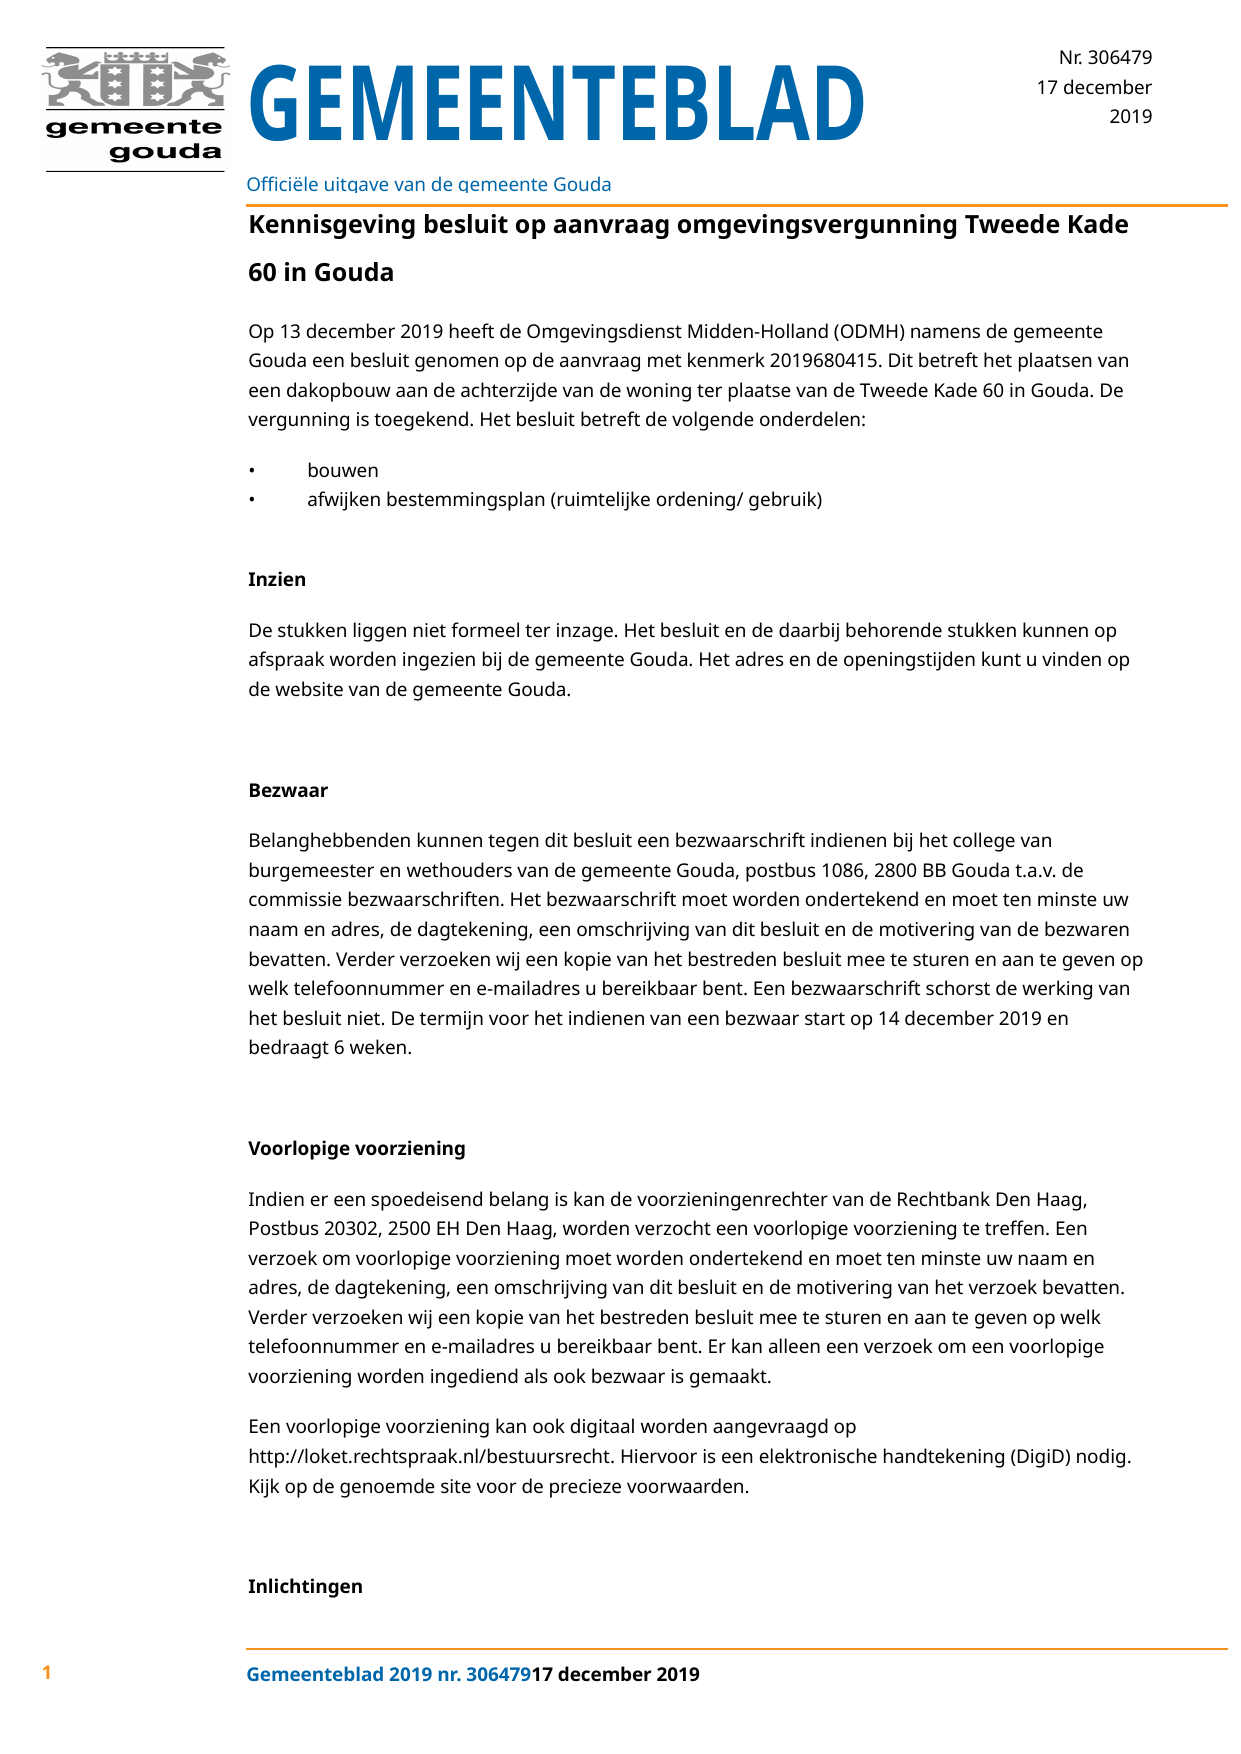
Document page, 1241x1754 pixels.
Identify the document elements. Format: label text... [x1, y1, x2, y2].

text Op 13 december 2019 heeft de Omgevingsdienst Midden-Holland (ODMH) namens de gemeente Gouda een besluit genomen op de aanvraag met kenmerk 2019680415. Dit betreft het plaatsen van een dakopbouw aan de achterzijde van de woning ter plaatse van de Tweede Kade 60 in Gouda. De vergunning is toegekend. Het besluit betreft de volgende onderdelen: [248, 318, 1152, 432]
text Voorlopige voorziening [248, 1135, 1152, 1161]
text Indien er een spoedeisend belang is kan de voorzieningenrechter van de Rechtbank Den Haag, Postbus 20302, 2500 EH Den Haag, worden verzocht een voorlopige voorziening te treffen. Een verzoek om voorlopige voorziening moet worden ondertekend en moet ten minste uw naam en adres, de dagtekening, een omschrijving van dit besluit en de motivering van het verzoek bevatten. Verder verzoeken wij een kopie van het bestreden besluit mee te sturen en aan te geven op welk telefoonnummer en e-mailadres u bereikbaar bent. Er kan alleen een verzoek om een voorlopige voorziening worden ingediend als ook bezwaar is gemaakt. [248, 1186, 1152, 1389]
list bouwen [248, 457, 1152, 483]
text Kennisgeving besluit op aanvraag omgevingsvergunning Tweede Kade 60 in Gouda [248, 207, 1152, 288]
picture [41, 47, 231, 172]
list afwijken bestemmingsplan (ruimtelijke ordening/ gebruik) [248, 487, 1152, 512]
text De stukken liggen niet formeel ter inzage. Het besluit en de daarbij behorende stukken kunnen op afspraak worden ingezien bij de gemeente Gouda. Het adres en de openingstijden kunt u vinden op de website van de gemeente Gouda. [248, 617, 1152, 702]
text Een voorlopige voorziening kan ook digitaal worden aangevraagd op http://loket.rechtspraak.nl/bestuursrecht. Hiervoor is een elektronische handtekening (DigiD) nodig. Kijk op de genoemde site voor de precieze voorwaarden. [248, 1414, 1152, 1499]
text Inlichtingen [248, 1574, 1152, 1599]
text Belanghebbenden kunnen tegen dit besluit een bezwaarschrift indienen bij het college van burgemeester en wethouders van de gemeente Gouda, postbus 1086, 2800 BB Gouda t.a.v. de commissie bezwaarschriften. Het bezwaarschrift moet worden ondertekend en moet ten minste uw naam en adres, de dagtekening, een omschrijving van dit besluit en de motivering van de bezwaren bevatten. Verder verzoeken wij een kopie van het bestreden besluit mee te sturen en aan te geven op welk telefoonnummer en e-mailadres u bereikbaar bent. Een bezwaarschrift schorst de werking van het besluit niet. De termijn voor het indienen van een bezwaar start op 14 december 2019 en bedraagt 6 weken. [248, 827, 1152, 1060]
text Inzien [248, 567, 1152, 592]
text Bezwaar [248, 777, 1152, 803]
